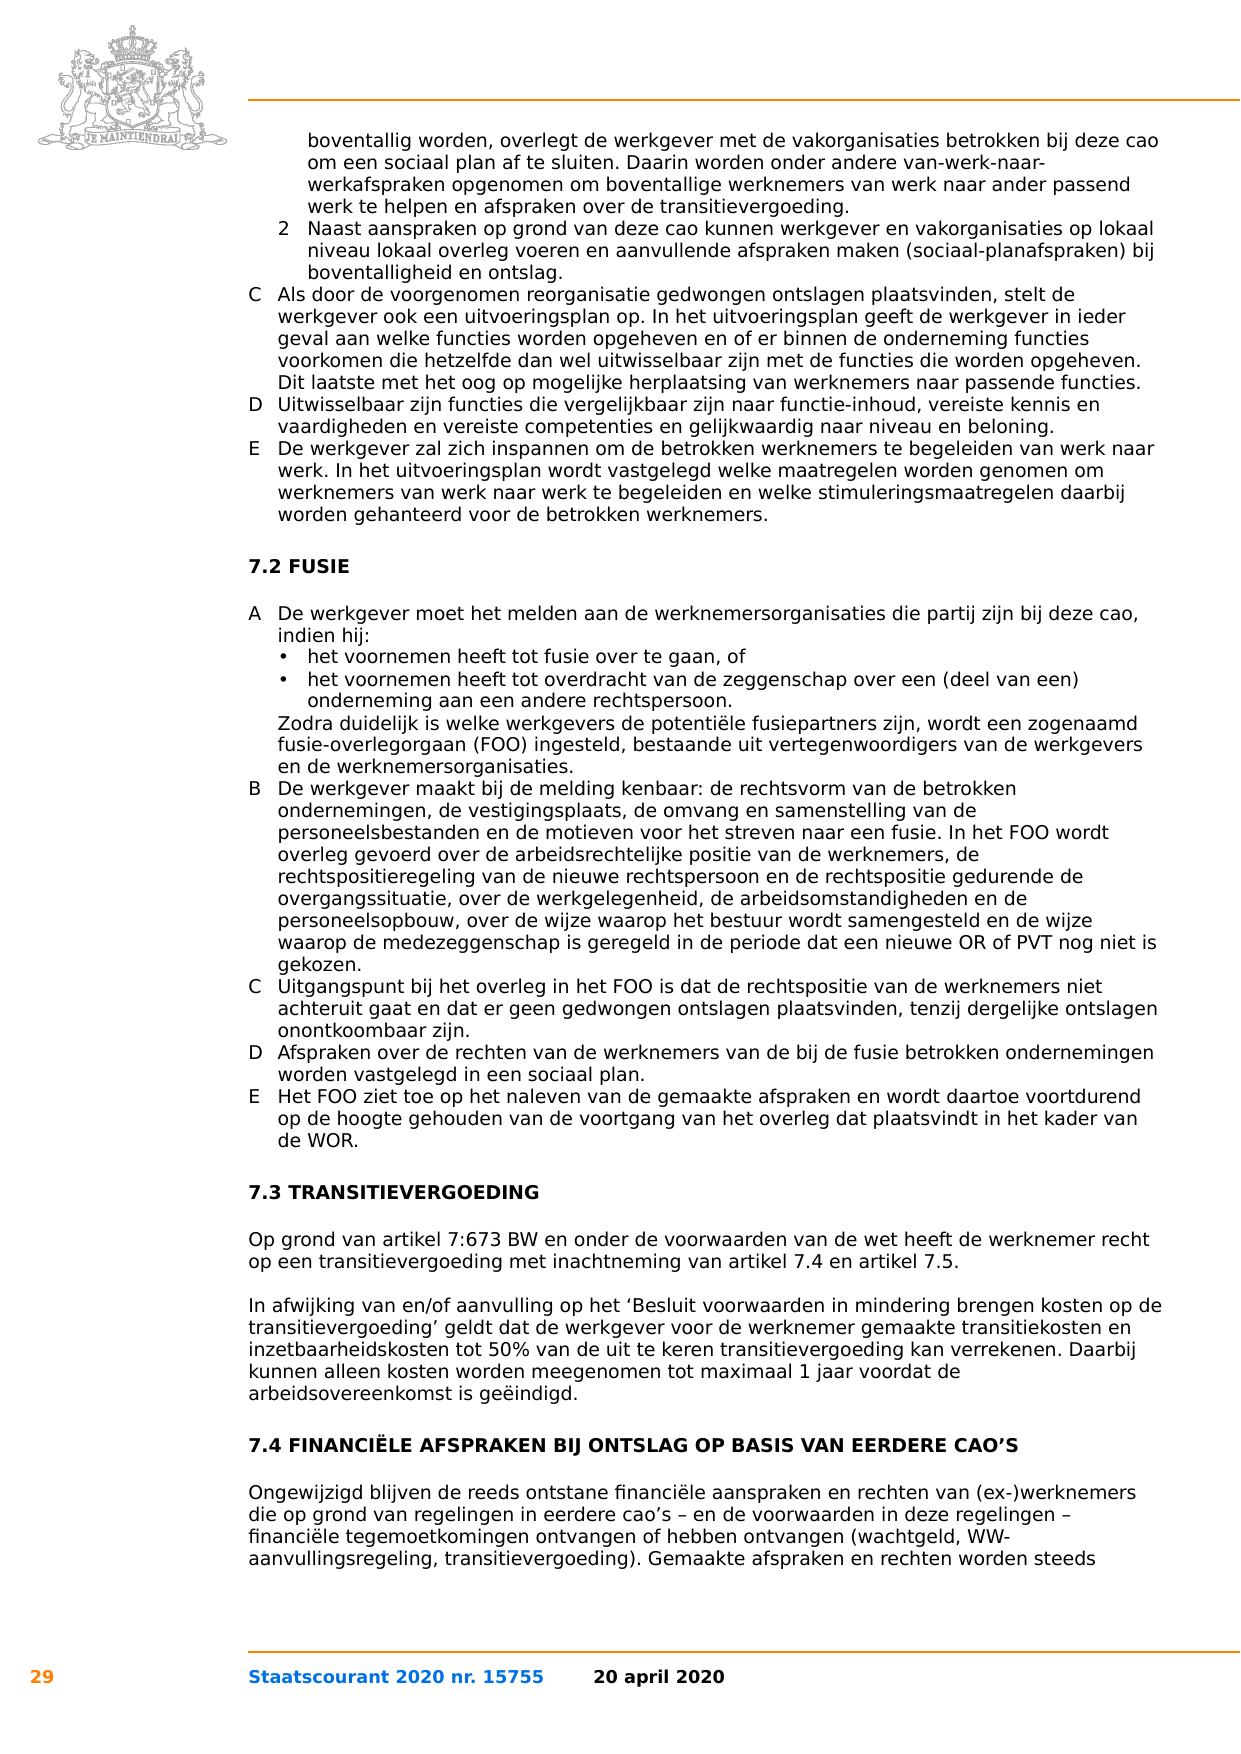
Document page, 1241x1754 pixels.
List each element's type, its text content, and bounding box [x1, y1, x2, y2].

text D Uitwisselbaar zijn functies die vergelijkbaar zijn naar functie-inhoud, vereiste kennis en vaardigheden en vereiste competenties en gelijkwaardig naar niveau en beloning. [248, 394, 1163, 438]
subtitle 7.3 TRANSITIEVERGOEDING [248, 1182, 1163, 1204]
picture [38, 25, 227, 150]
text Zodra duidelijk is welke werkgevers de potentiële fusiepartners zijn, wordt een zogenaamd fusie-overlegorgaan (FOO) ingesteld, bestaande uit vertegenwoordigers van de werkgevers en de werknemersorganisaties. [277, 712, 1163, 778]
text C Als door de voorgenomen reorganisatie gedwongen ontslagen plaatsvinden, stelt de werkgever ook een uitvoeringsplan op. In het uitvoeringsplan geeft de werkgever in ieder geval aan welke functies worden opgeheven en of er binnen de onderneming functies voorkomen die hetzelfde dan wel uitwisselbaar zijn met de functies die worden opgeheven. Dit laatste met het oog op mogelijke herplaatsing van werknemers naar passende functies. [248, 284, 1163, 394]
text 2 Naast aanspraken op grond van deze cao kunnen werkgever en vakorganisaties op lokaal niveau lokaal overleg voeren en aanvullende afspraken maken (sociaal-planafspraken) bij boventalligheid en ontslag. [278, 218, 1163, 284]
text E Het FOO ziet toe op het naleven van de gemaakte afspraken en wordt daartoe voortdurend op de hoogte gehouden van de voortgang van het overleg dat plaatsvindt in het kader van de WOR. [248, 1086, 1163, 1152]
text D Afspraken over de rechten van de werknemers van de bij de fusie betrokken ondernemingen worden vastgelegd in een sociaal plan. [248, 1042, 1163, 1086]
text E De werkgever zal zich inspannen om de betrokken werknemers te begeleiden van werk naar werk. In het uitvoeringsplan wordt vastgelegd welke maatregelen worden genomen om werknemers van werk naar werk te begeleiden en welke stimuleringsmaatregelen daarbij worden gehanteerd voor de betrokken werknemers. [248, 438, 1163, 526]
text • het voornemen heeft tot fusie over te gaan, of [278, 646, 1163, 668]
text Ongewijzigd blijven de reeds ontstane financiële aanspraken en rechten van (ex-)werknemers die op grond van regelingen in eerdere cao’s – en de voorwaarden in deze regelingen – financiële tegemoetkomingen ontvangen of hebben ontvangen (wachtgeld, WW-aanvullingsregeling, transitievergoeding). Gemaakte afspraken en rechten worden steeds [248, 1482, 1163, 1569]
text B De werkgever maakt bij de melding kenbaar: de rechtsvorm van de betrokken ondernemingen, de vestigingsplaats, de omvang en samenstelling van de personeelsbestanden en de motieven voor het streven naar een fusie. In het FOO wordt overleg gevoerd over de arbeidsrechtelijke positie van de werknemers, de rechtspositieregeling van de nieuwe rechtspersoon en de rechtspositie gedurende de overgangssituatie, over de werkgelegenheid, de arbeidsomstandigheden en de personeelsopbouw, over de wijze waarop het bestuur wordt samengesteld en de wijze waarop de medezeggenschap is geregeld in de periode dat een nieuwe OR of PVT nog niet is gekozen. [248, 778, 1163, 976]
text • het voornemen heeft tot overdracht van de zeggenschap over een (deel van een) onderneming aan een andere rechtspersoon. [278, 668, 1163, 712]
text boventallig worden, overlegt de werkgever met de vakorganisaties betrokken bij deze cao om een sociaal plan af te sluiten. Daarin worden onder andere van-werk-naar-werkafspraken opgenomen om boventallige werknemers van werk naar ander passend werk te helpen en afspraken over de transitievergoeding. [307, 130, 1163, 218]
text Op grond van artikel 7:673 BW en onder de voorwaarden van de wet heeft de werknemer recht op een transitievergoeding met inachtneming van artikel 7.4 en artikel 7.5. [248, 1229, 1163, 1273]
text C Uitgangspunt bij het overleg in het FOO is dat de rechtspositie van de werknemers niet achteruit gaat en dat er geen gedwongen ontslagen plaatsvinden, tenzij dergelijke ontslagen onontkoombaar zijn. [248, 976, 1163, 1042]
subtitle 7.4 FINANCIËLE AFSPRAKEN BIJ ONTSLAG OP BASIS VAN EERDERE CAO’S [248, 1435, 1163, 1457]
subtitle 7.2 FUSIE [248, 556, 1163, 577]
text In afwijking van en/of aanvulling op het ‘Besluit voorwaarden in mindering brengen kosten op de transitievergoeding’ geldt dat de werkgever voor de werknemer gemaakte transitiekosten en inzetbaarheidskosten tot 50% van de uit te keren transitievergoeding kan verrekenen. Daarbij kunnen alleen kosten worden meegenomen tot maximaal 1 jaar voordat de arbeidsovereenkomst is geëindigd. [248, 1295, 1163, 1405]
text A De werkgever moet het melden aan de werknemersorganisaties die partij zijn bij deze cao, indien hij: [248, 602, 1163, 646]
